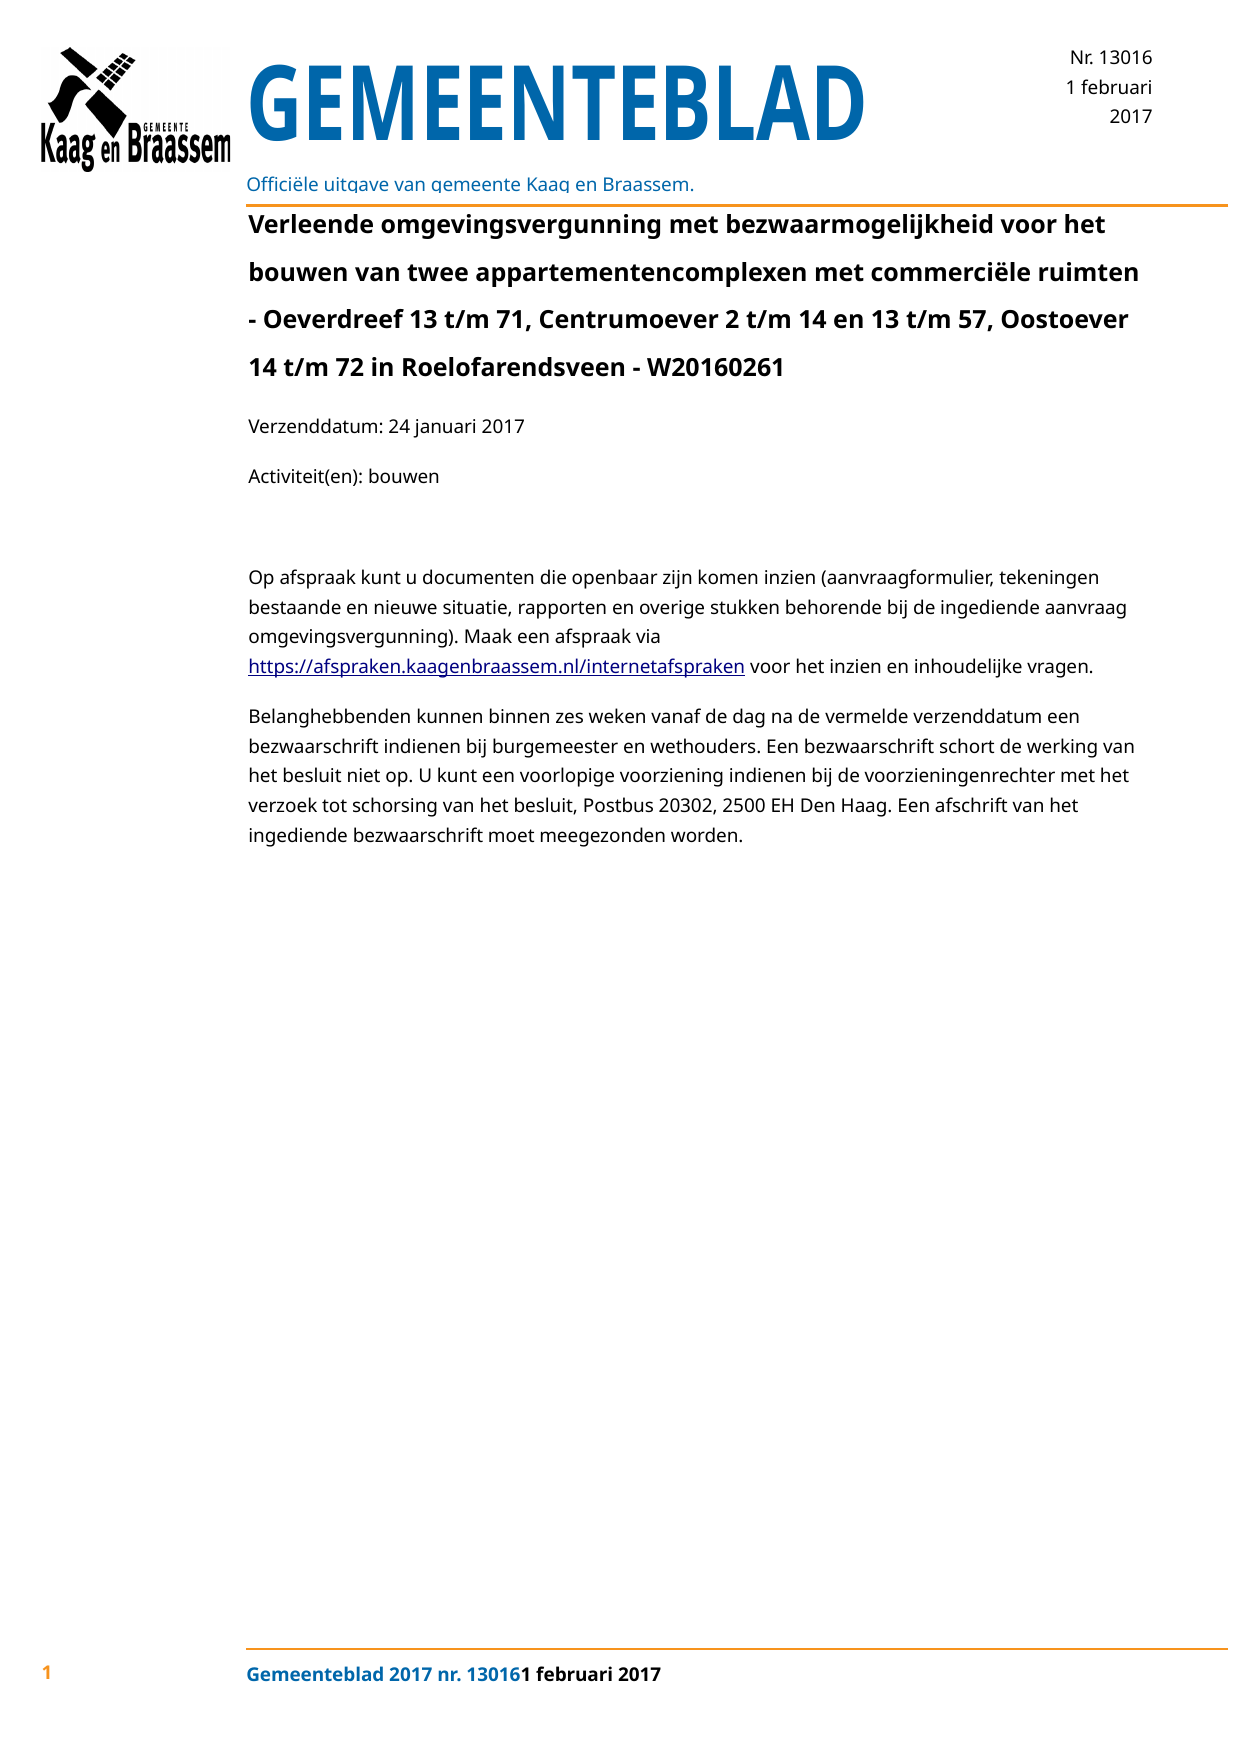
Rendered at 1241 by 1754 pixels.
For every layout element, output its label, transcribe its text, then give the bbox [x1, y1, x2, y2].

text Verleende omgevingsvergunning met bezwaarmogelijkheid voor het bouwen van twee appartementencomplexen met commerciële ruimten - Oeverdreef 13 t/m 71, Centrumoever 2 t/m 14 en 13 t/m 57, Oostoever 14 t/m 72 in Roelofarendsveen - W20160261 [248, 207, 1152, 384]
text Activiteit(en): bouwen [248, 463, 1152, 489]
picture [41, 47, 231, 172]
text Verzenddatum: 24 januari 2017 [248, 413, 1152, 439]
text Op afspraak kunt u documenten die openbaar zijn komen inzien (aanvraagformulier, tekeningen bestaande en nieuwe situatie, rapporten en overige stukken behorende bij de ingediende aanvraag omgevingsvergunning). Maak een afspraak via https://afspraken.kaagenbraassem.nl/internetafspraken voor het inzien en inhoudelijke vragen. [248, 564, 1152, 679]
text Belanghebbenden kunnen binnen zes weken vanaf de dag na de vermelde verzenddatum een bezwaarschrift indienen bij burgemeester en wethouders. Een bezwaarschrift schort de werking van het besluit niet op. U kunt een voorlopige voorziening indienen bij de voorzieningenrechter met het verzoek tot schorsing van het besluit, Postbus 20302, 2500 EH Den Haag. Een afschrift van het ingediende bezwaarschrift moet meegezonden worden. [248, 703, 1152, 848]
